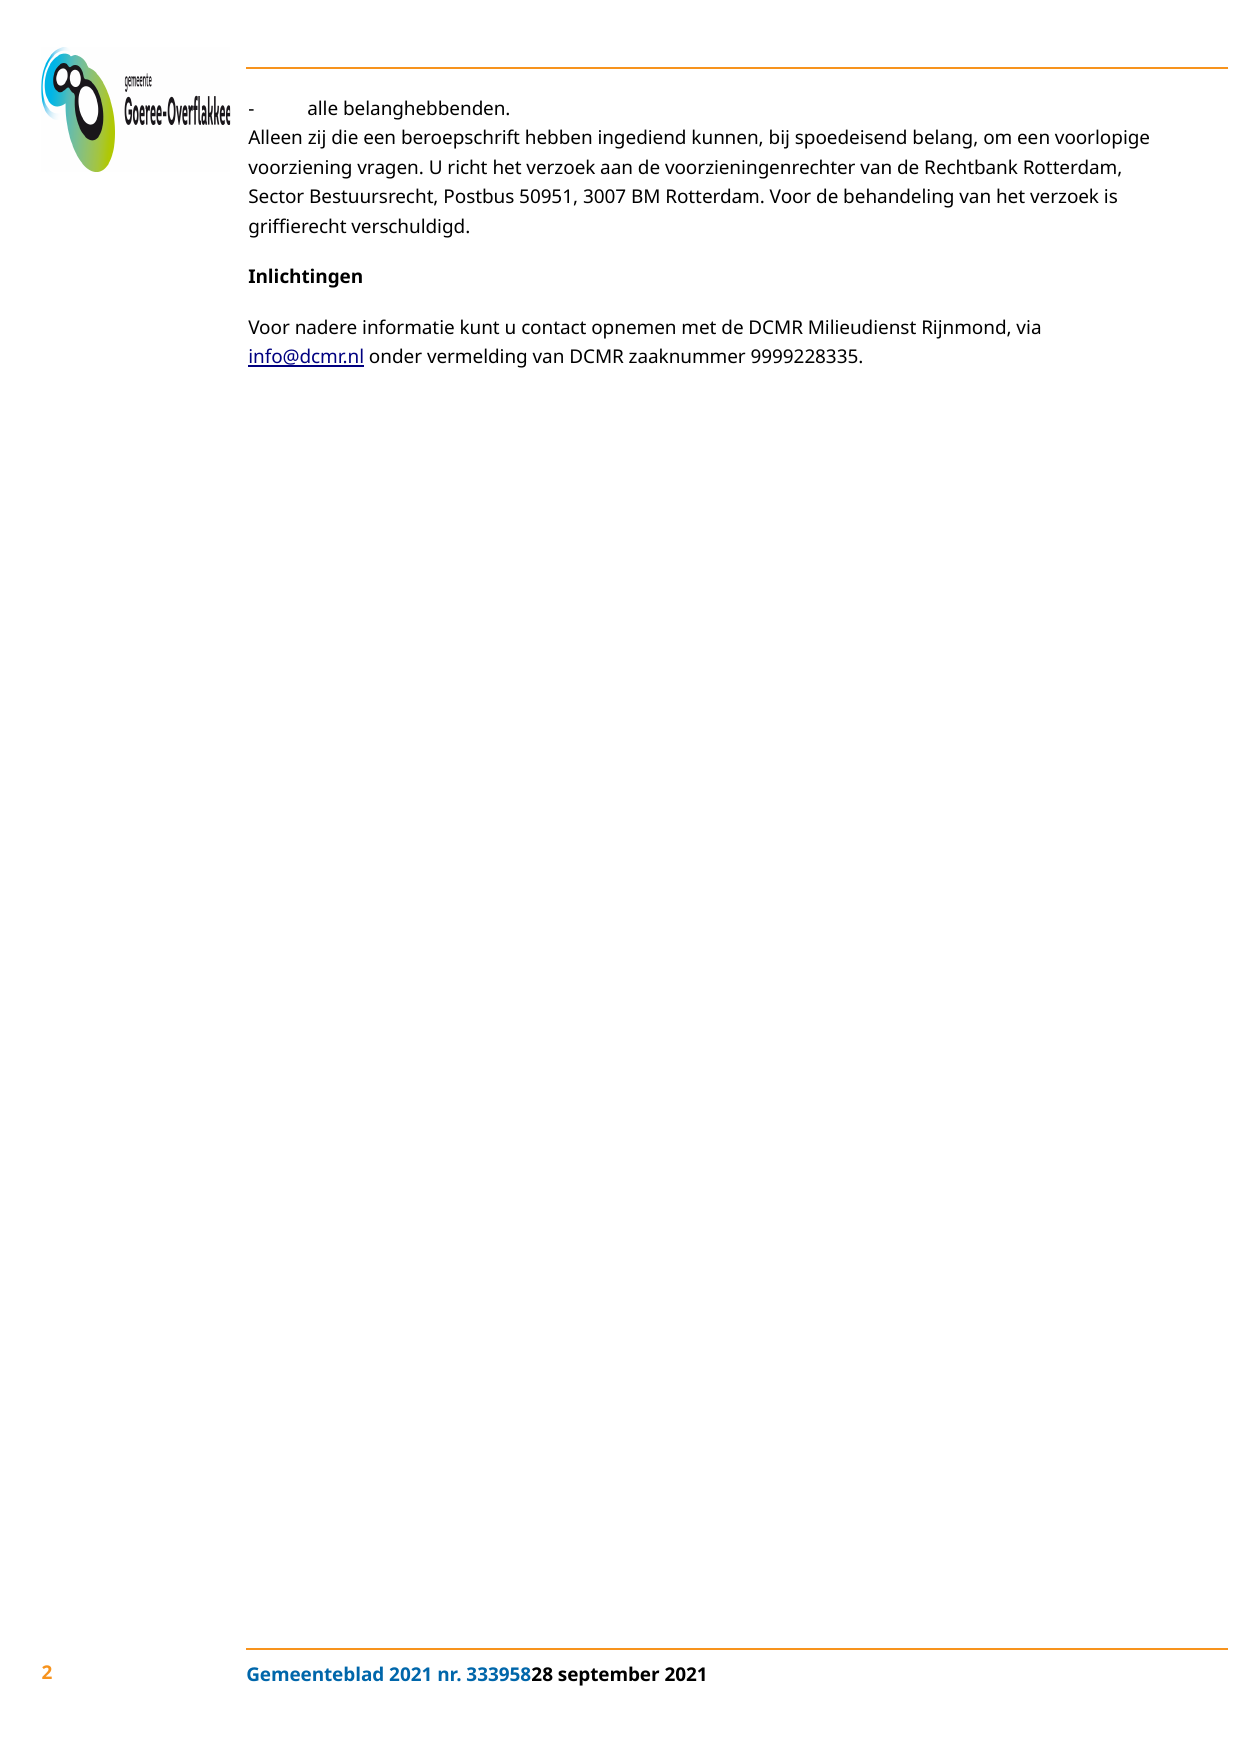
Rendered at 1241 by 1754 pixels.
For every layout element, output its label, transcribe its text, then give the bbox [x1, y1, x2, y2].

text Inlichtingen [248, 263, 1152, 289]
text Alleen zij die een beroepschrift hebben ingediend kunnen, bij spoedeisend belang, om een voorlopige voorziening vragen. U richt het verzoek aan de voorzieningenrechter van de Rechtbank Rotterdam, Sector Bestuursrecht, Postbus 50951, 3007 BM Rotterdam. Voor de behandeling van het verzoek is griffierecht verschuldigd. [248, 124, 1152, 239]
text Voor nadere informatie kunt u contact opnemen met de DCMR Milieudienst Rijnmond, via info@dcmr.nl onder vermelding van DCMR zaaknummer 9999228335. [248, 314, 1152, 369]
list alle belanghebbenden. [248, 95, 1152, 121]
picture [41, 47, 231, 172]
